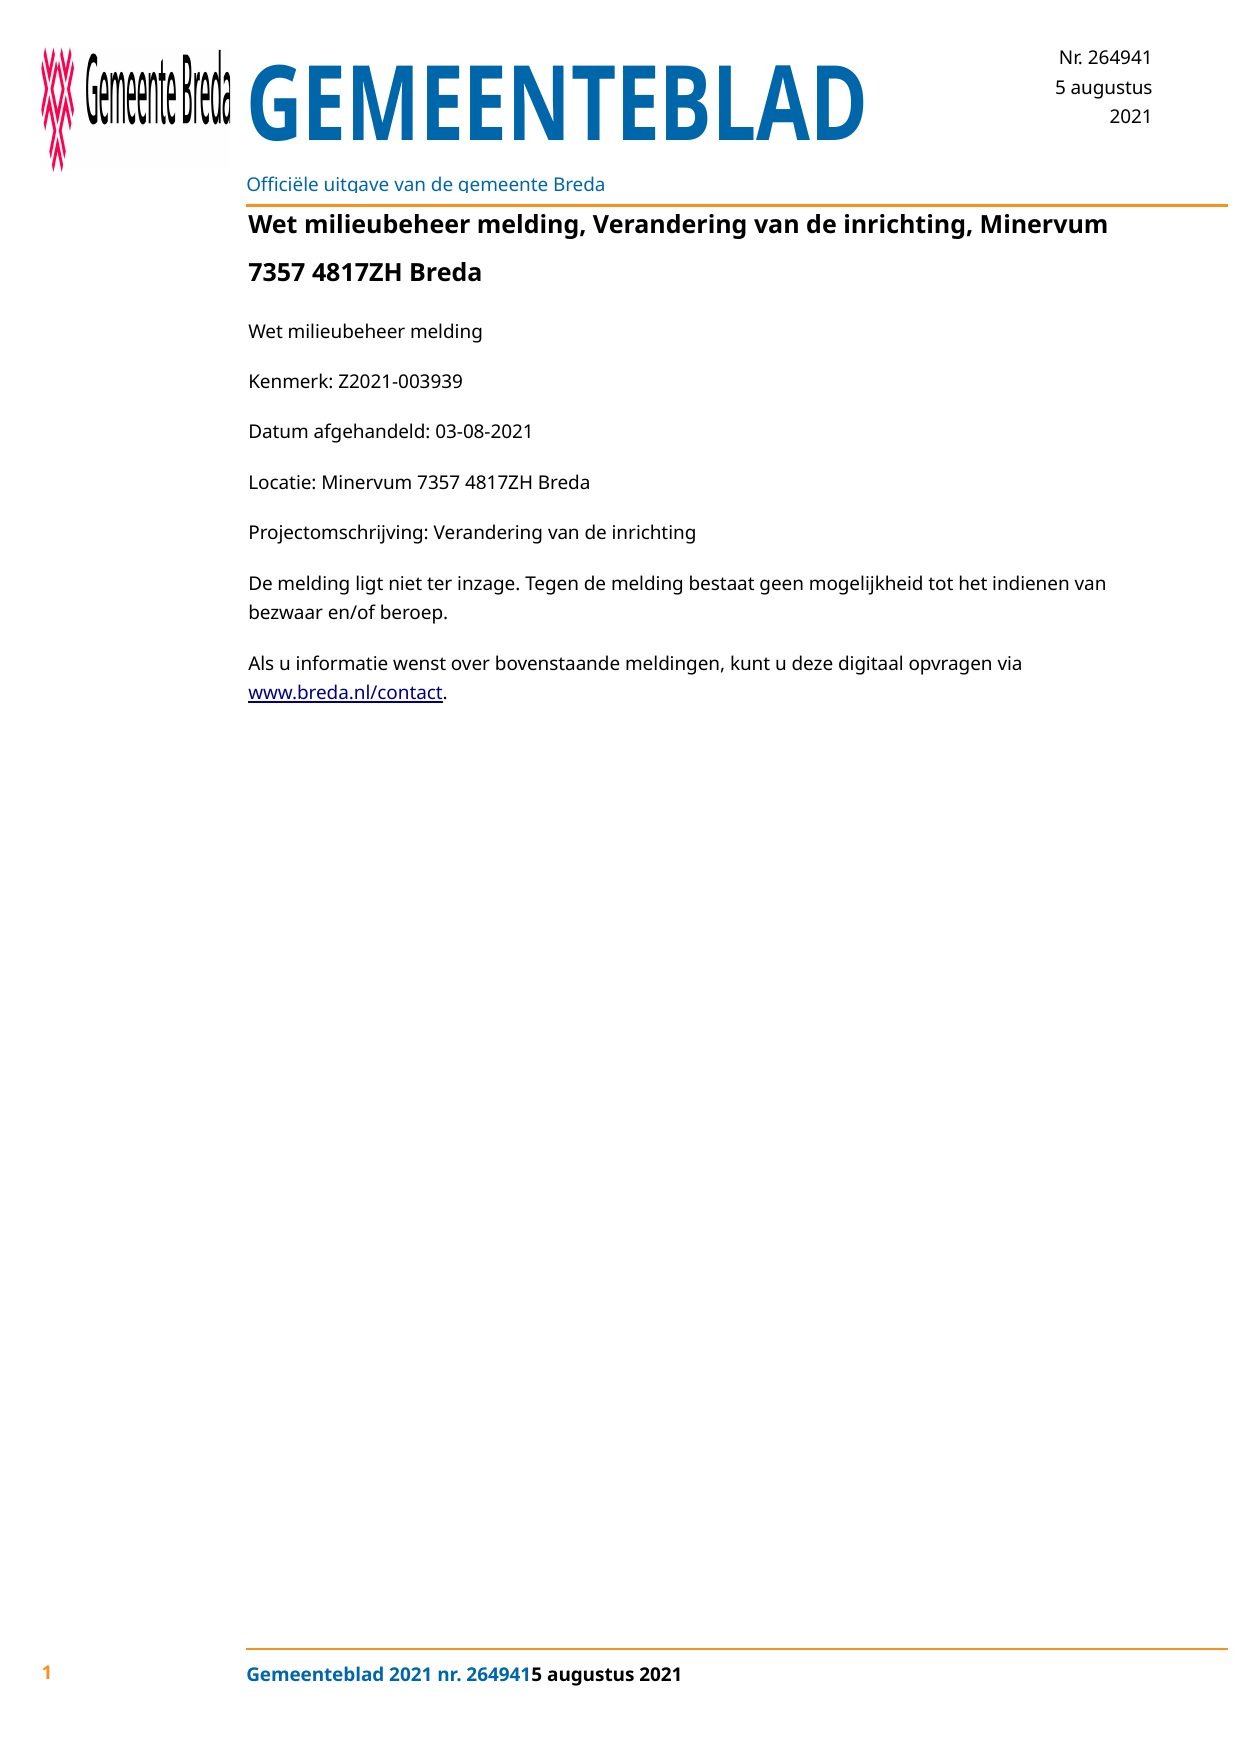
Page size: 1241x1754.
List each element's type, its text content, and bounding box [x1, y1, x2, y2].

text Datum afgehandeld: 03-08-2021 [248, 419, 1152, 444]
text Projectomschrijving: Verandering van de inrichting [248, 519, 1152, 545]
text Als u informatie wenst over bovenstaande meldingen, kunt u deze digitaal opvragen via www.breda.nl/contact. [248, 650, 1152, 705]
text Locatie: Minervum 7357 4817ZH Breda [248, 469, 1152, 495]
text Wet milieubeheer melding, Verandering van de inrichting, Minervum 7357 4817ZH Breda [248, 207, 1152, 288]
text De melding ligt niet ter inzage. Tegen de melding bestaat geen mogelijkheid tot het indienen van bezwaar en/of beroep. [248, 570, 1152, 625]
text Kenmerk: Z2021-003939 [248, 368, 1152, 394]
text Wet milieubeheer melding [248, 318, 1152, 344]
picture [41, 47, 231, 172]
